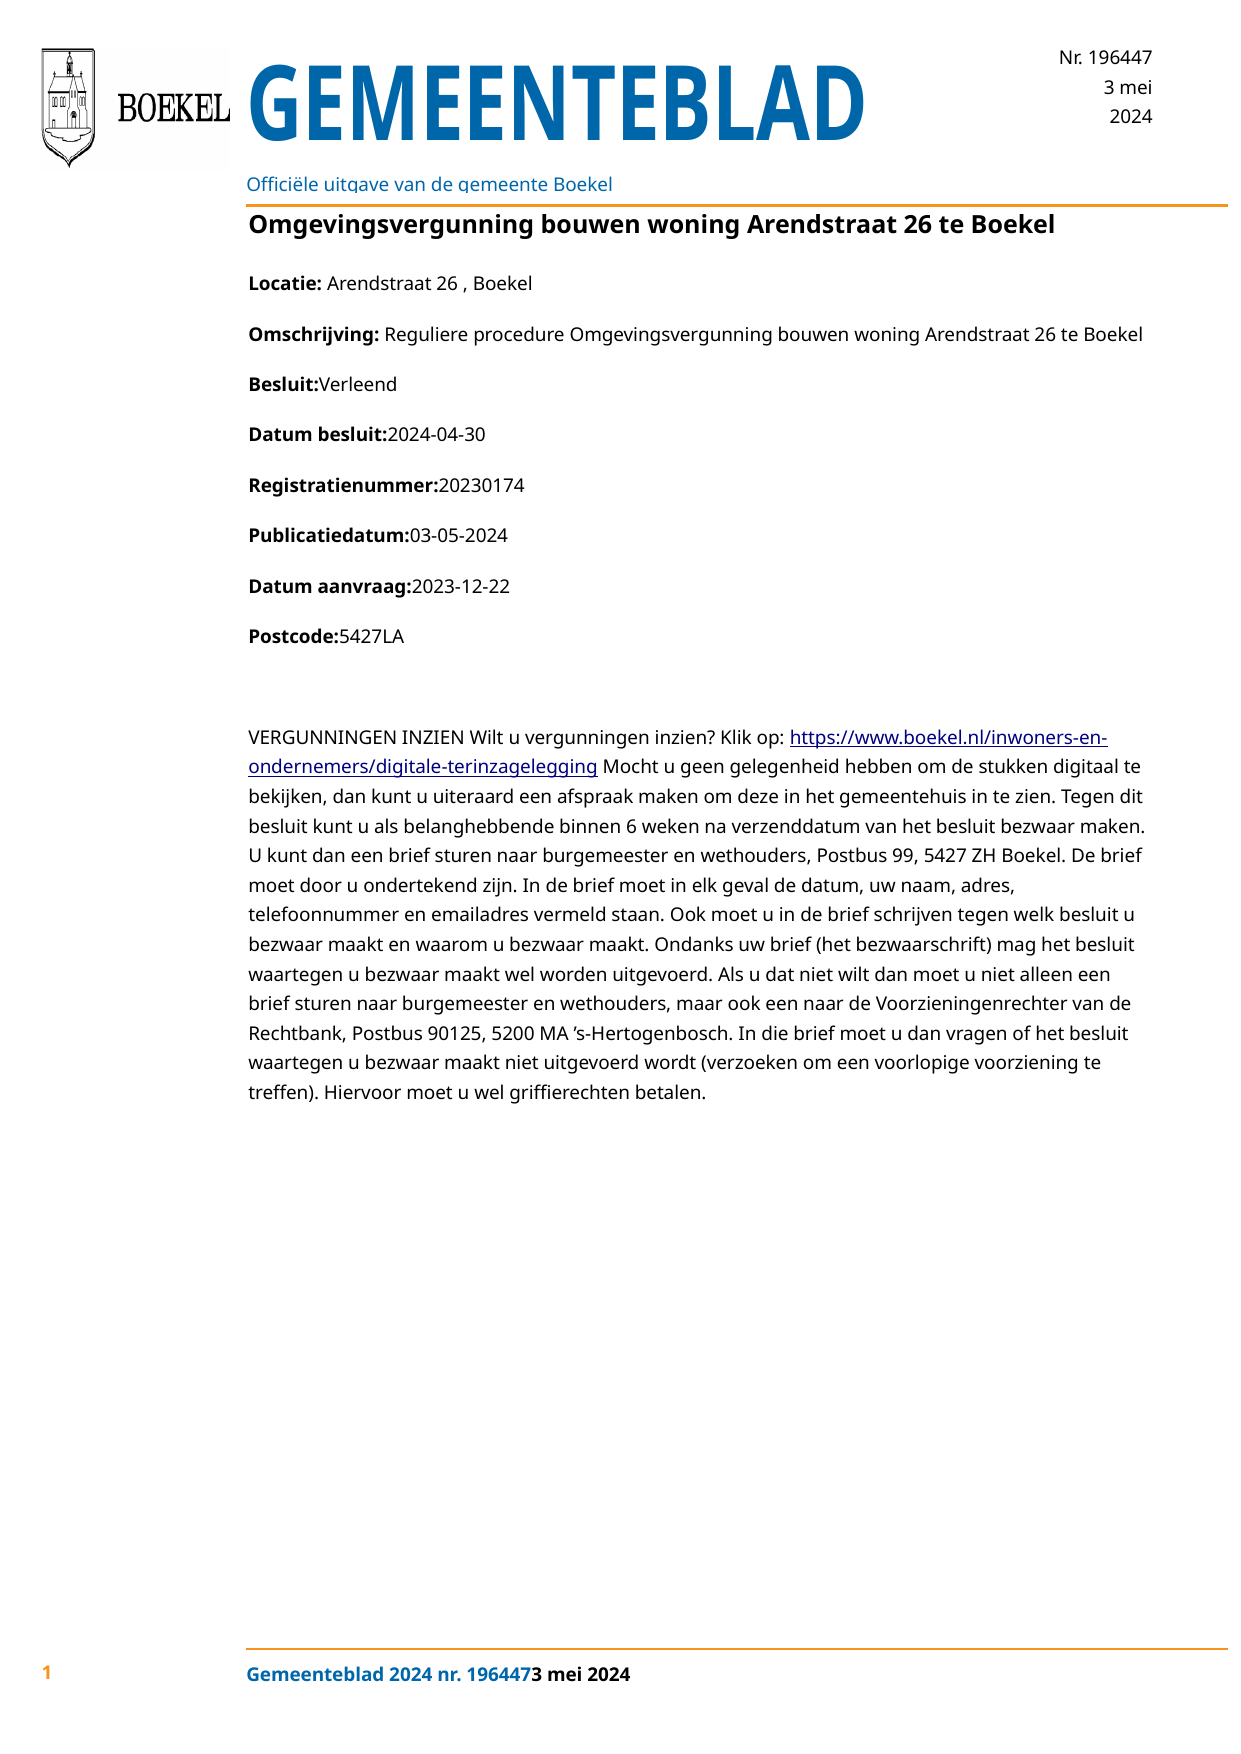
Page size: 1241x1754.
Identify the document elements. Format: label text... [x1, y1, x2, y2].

picture [41, 47, 231, 172]
text Publicatiedatum:03-05-2024 [248, 522, 1152, 548]
text Omschrijving: Reguliere procedure Omgevingsvergunning bouwen woning Arendstraat 26 te Boekel [248, 321, 1152, 346]
text Registratienummer:20230174 [248, 472, 1152, 498]
text Postcode:5427LA [248, 623, 1152, 649]
text VERGUNNINGEN INZIEN Wilt u vergunningen inzien? Klik op: https://www.boekel.nl/inwoners-en-ondernemers/digitale-terinzagelegging Mocht u geen gelegenheid hebben om de stukken digitaal te bekijken, dan kunt u uiteraard een afspraak maken om deze in het gemeentehuis in te zien. Tegen dit besluit kunt u als belanghebbende binnen 6 weken na verzenddatum van het besluit bezwaar maken. U kunt dan een brief sturen naar burgemeester en wethouders, Postbus 99, 5427 ZH Boekel. De brief moet door u ondertekend zijn. In de brief moet in elk geval de datum, uw naam, adres, telefoonnummer en emailadres vermeld staan. Ook moet u in de brief schrijven tegen welk besluit u bezwaar maakt en waarom u bezwaar maakt. Ondanks uw brief (het bezwaarschrift) mag het besluit waartegen u bezwaar maakt wel worden uitgevoerd. Als u dat niet wilt dan moet u niet alleen een brief sturen naar burgemeester en wethouders, maar ook een naar de Voorzieningenrechter van de Rechtbank, Postbus 90125, 5200 MA ’s-Hertogenbosch. In die brief moet u dan vragen of het besluit waartegen u bezwaar maakt niet uitgevoerd wordt (verzoeken om een voorlopige voorziening te treffen). Hiervoor moet u wel griffierechten betalen. [248, 724, 1152, 1105]
text Datum besluit:2024-04-30 [248, 422, 1152, 447]
text Besluit:Verleend [248, 371, 1152, 397]
text Omgevingsvergunning bouwen woning Arendstraat 26 te Boekel [248, 207, 1152, 241]
text Datum aanvraag:2023-12-22 [248, 573, 1152, 598]
text Locatie: Arendstraat 26 , Boekel [248, 270, 1152, 296]
